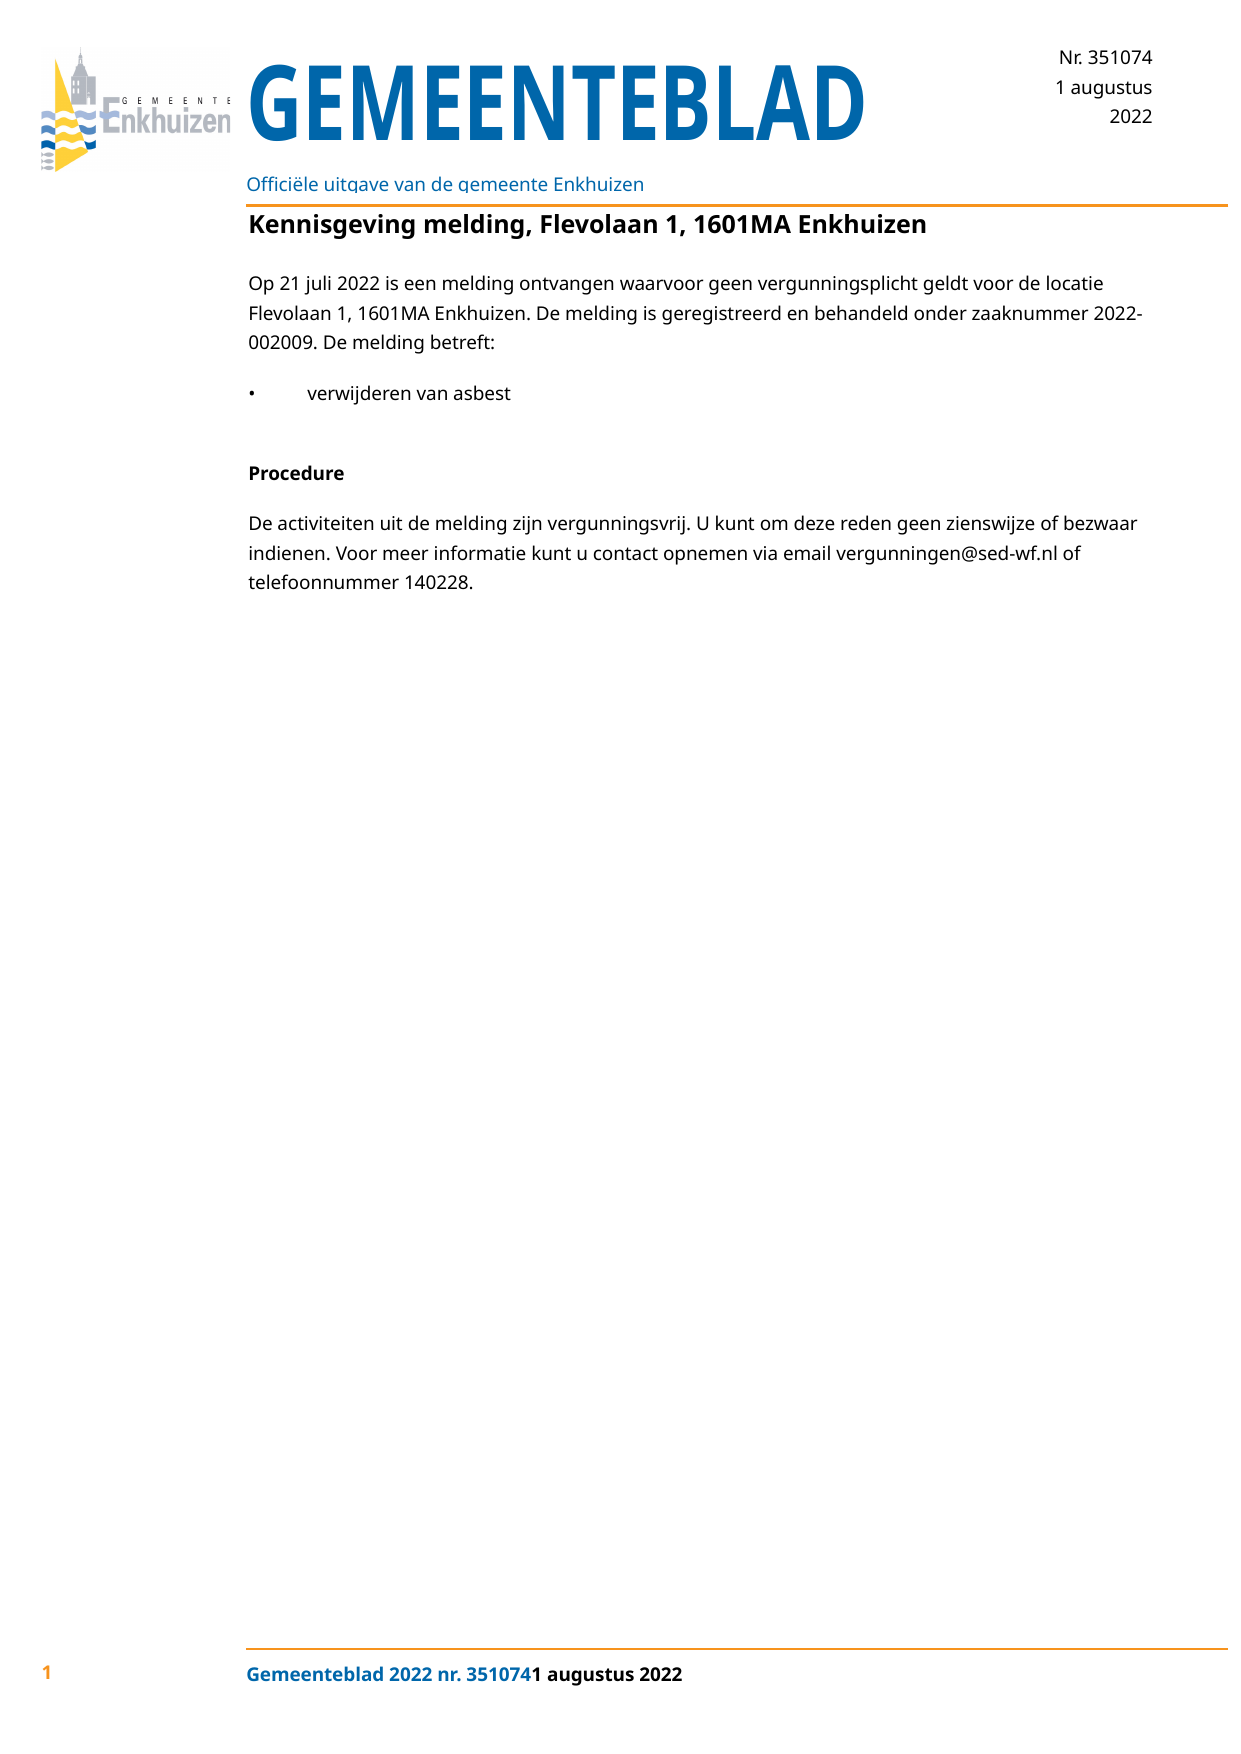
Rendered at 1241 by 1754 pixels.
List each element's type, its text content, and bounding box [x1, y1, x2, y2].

text Kennisgeving melding, Flevolaan 1, 1601MA Enkhuizen [248, 207, 1152, 241]
text Op 21 juli 2022 is een melding ontvangen waarvoor geen vergunningsplicht geldt voor de locatie Flevolaan 1, 1601MA Enkhuizen. De melding is geregistreerd en behandeld onder zaaknummer 2022-002009. De melding betreft: [248, 270, 1152, 355]
picture [41, 47, 231, 172]
list verwijderen van asbest [248, 380, 1152, 406]
text Procedure [248, 460, 1152, 486]
text De activiteiten uit de melding zijn vergunningsvrij. U kunt om deze reden geen zienswijze of bezwaar indienen. Voor meer informatie kunt u contact opnemen via email vergunningen@sed-wf.nl of telefoonnummer 140228. [248, 510, 1152, 595]
